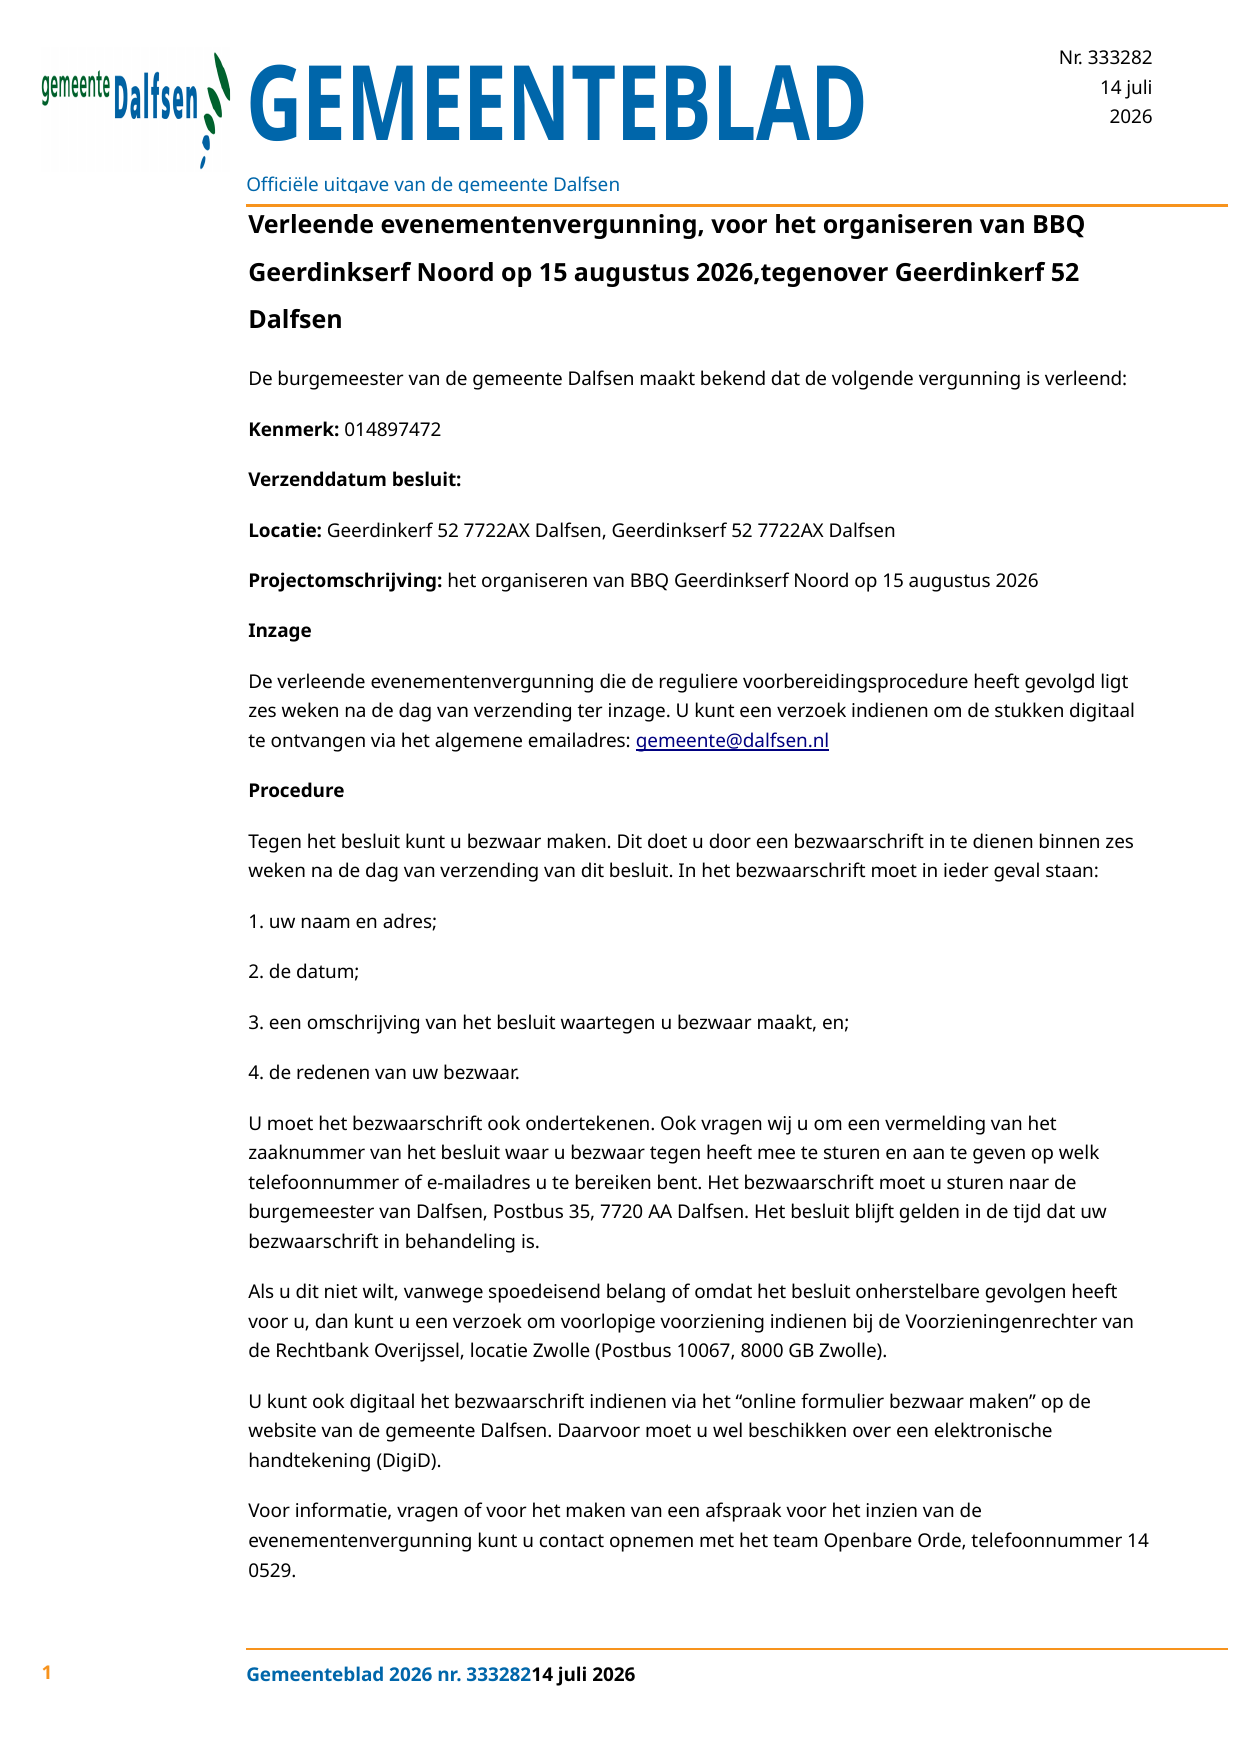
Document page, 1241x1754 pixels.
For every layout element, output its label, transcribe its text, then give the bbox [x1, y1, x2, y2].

text 2. de datum; [248, 958, 1152, 984]
text 4. de redenen van uw bezwaar. [248, 1059, 1152, 1085]
text Kenmerk: 014897472 [248, 416, 1152, 442]
text Locatie: Geerdinkerf 52 7722AX Dalfsen, Geerdinkserf 52 7722AX Dalfsen [248, 517, 1152, 542]
text Verzenddatum besluit: [248, 466, 1152, 492]
text 3. een omschrijving van het besluit waartegen u bezwaar maakt, en; [248, 1009, 1152, 1034]
text Projectomschrijving: het organiseren van BBQ Geerdinkserf Noord op 15 augustus 2026 [248, 567, 1152, 593]
text De verleende evenementenvergunning die de reguliere voorbereidingsprocedure heeft gevolgd ligt zes weken na de dag van verzending ter inzage. U kunt een verzoek indienen om de stukken digitaal te ontvangen via het algemene emailadres: gemeente@dalfsen.nl [248, 668, 1152, 753]
text Als u dit niet wilt, vanwege spoedeisend belang of omdat het besluit onherstelbare gevolgen heeft voor u, dan kunt u een verzoek om voorlopige voorziening indienen bij de Voorzieningenrechter van de Rechtbank Overijssel, locatie Zwolle (Postbus 10067, 8000 GB Zwolle). [248, 1278, 1152, 1363]
text Procedure [248, 778, 1152, 803]
text Verleende evenementenvergunning, voor het organiseren van BBQ Geerdinkserf Noord op 15 augustus 2026,tegenover Geerdinkerf 52 Dalfsen [248, 207, 1152, 336]
text Tegen het besluit kunt u bezwaar maken. Dit doet u door een bezwaarschrift in te dienen binnen zes weken na de dag van verzending van dit besluit. In het bezwaarschrift moet in ieder geval staan: [248, 828, 1152, 883]
text 1. uw naam en adres; [248, 908, 1152, 934]
picture [41, 47, 231, 172]
text Voor informatie, vragen of voor het maken van een afspraak voor het inzien van de evenementenvergunning kunt u contact opnemen met het team Openbare Orde, telefoonnummer 14 0529. [248, 1498, 1152, 1582]
text U moet het bezwaarschrift ook ondertekenen. Ook vragen wij u om een vermelding van het zaaknummer van het besluit waar u bezwaar tegen heeft mee te sturen en aan te geven op welk telefoonnummer of e-mailadres u te bereiken bent. Het bezwaarschrift moet u sturen naar de burgemeester van Dalfsen, Postbus 35, 7720 AA Dalfsen. Het besluit blijft gelden in de tijd dat uw bezwaarschrift in behandeling is. [248, 1110, 1152, 1254]
text U kunt ook digitaal het bezwaarschrift indienen via het “online formulier bezwaar maken” op de website van de gemeente Dalfsen. Daarvoor moet u wel beschikken over een elektronische handtekening (DigiD). [248, 1388, 1152, 1473]
text De burgemeester van de gemeente Dalfsen maakt bekend dat de volgende vergunning is verleend: [248, 366, 1152, 391]
text Inzage [248, 618, 1152, 643]
